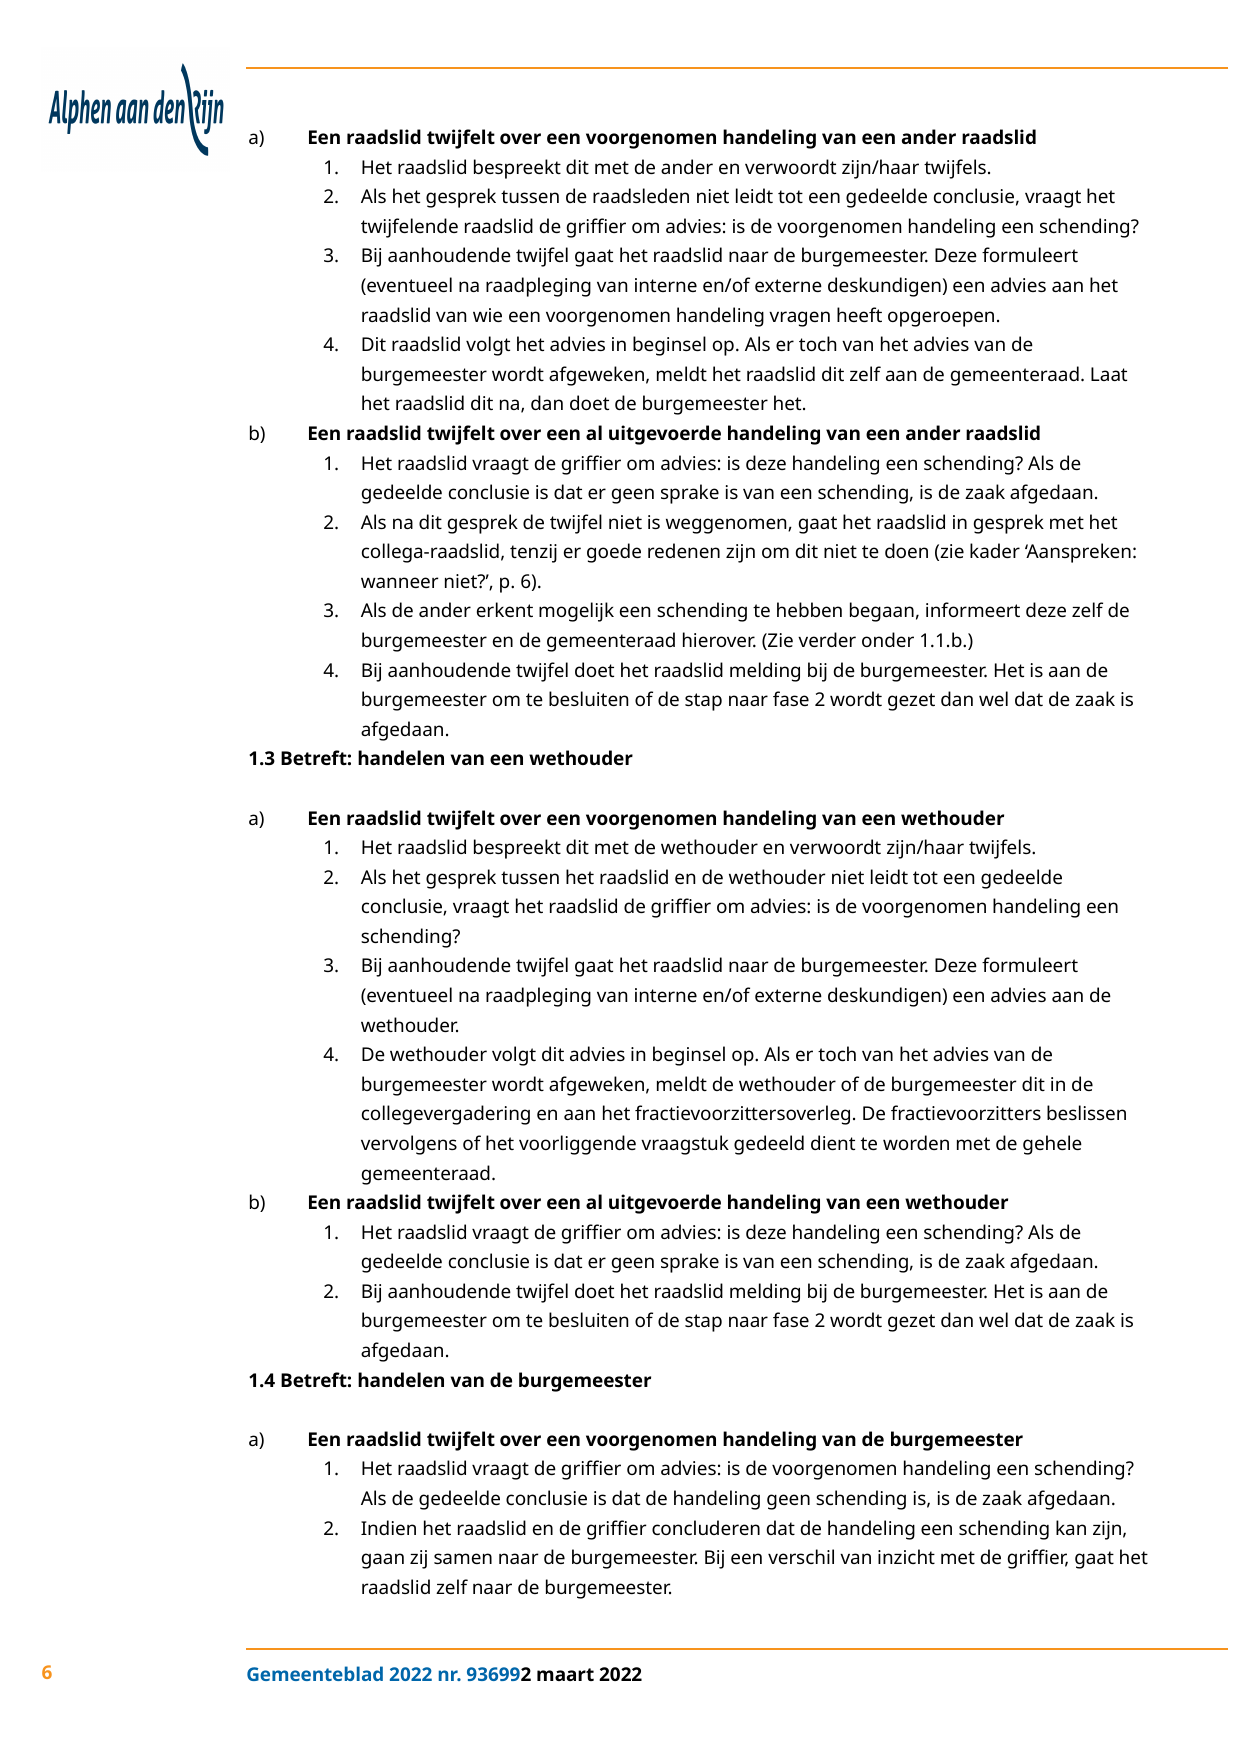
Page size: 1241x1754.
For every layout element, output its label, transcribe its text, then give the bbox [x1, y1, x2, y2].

list Het raadslid vraagt de griffier om advies: is de voorgenomen handeling een schending? Als de gedeelde conclusie is dat de handeling geen schending is, is de zaak afgedaan. [323, 1456, 1152, 1511]
list Een raadslid twijfelt over een al uitgevoerde handeling van een wethouder [248, 1189, 1152, 1215]
list Bij aanhoudende twijfel gaat het raadslid naar de burgemeester. Deze formuleert (eventueel na raadpleging van interne en/of externe deskundigen) een advies aan het raadslid van wie een voorgenomen handeling vragen heeft opgeroepen. [323, 243, 1152, 328]
list Een raadslid twijfelt over een voorgenomen handeling van de burgemeester [248, 1426, 1152, 1452]
list Het raadslid bespreekt dit met de ander en verwoordt zijn/haar twijfels. [323, 154, 1152, 180]
list Bij aanhoudende twijfel doet het raadslid melding bij de burgemeester. Het is aan de burgemeester om te besluiten of de stap naar fase 2 wordt gezet dan wel dat de zaak is afgedaan. [323, 1278, 1152, 1363]
list Indien het raadslid en de griffier concluderen dat de handeling een schending kan zijn, gaan zij samen naar de burgemeester. Bij een verschil van inzicht met de griffier, gaat het raadslid zelf naar de burgemeester. [323, 1515, 1152, 1600]
text 1.3 Betreft: handelen van een wethouder [248, 746, 1152, 771]
list Als na dit gesprek de twijfel niet is weggenomen, gaat het raadslid in gesprek met het collega-raadslid, tenzij er goede redenen zijn om dit niet te doen (zie kader ‘Aanspreken: wanneer niet?’, p. 6). [323, 509, 1152, 594]
list Bij aanhoudende twijfel gaat het raadslid naar de burgemeester. Deze formuleert (eventueel na raadpleging van interne en/of externe deskundigen) een advies aan de wethouder. [323, 953, 1152, 1038]
list Een raadslid twijfelt over een al uitgevoerde handeling van een ander raadslid [248, 420, 1152, 446]
list Een raadslid twijfelt over een voorgenomen handeling van een wethouder [248, 805, 1152, 831]
text 1.4 Betreft: handelen van de burgemeester [248, 1367, 1152, 1393]
list Bij aanhoudende twijfel doet het raadslid melding bij de burgemeester. Het is aan de burgemeester om te besluiten of de stap naar fase 2 wordt gezet dan wel dat de zaak is afgedaan. [323, 657, 1152, 742]
list Een raadslid twijfelt over een voorgenomen handeling van een ander raadslid [248, 124, 1152, 150]
list De wethouder volgt dit advies in beginsel op. Als er toch van het advies van de burgemeester wordt afgeweken, meldt de wethouder of de burgemeester dit in de collegevergadering en aan het fractievoorzittersoverleg. De fractievoorzitters beslissen vervolgens of het voorliggende vraagstuk gedeeld dient te worden met de gehele gemeenteraad. [323, 1041, 1152, 1186]
list Als het gesprek tussen het raadslid en de wethouder niet leidt tot een gedeelde conclusie, vraagt het raadslid de griffier om advies: is de voorgenomen handeling een schending? [323, 864, 1152, 949]
list Als het gesprek tussen de raadsleden niet leidt tot een gedeelde conclusie, vraagt het twijfelende raadslid de griffier om advies: is de voorgenomen handeling een schending? [323, 183, 1152, 239]
picture [41, 47, 231, 172]
list Het raadslid bespreekt dit met de wethouder en verwoordt zijn/haar twijfels. [323, 834, 1152, 860]
list Dit raadslid volgt het advies in beginsel op. Als er toch van het advies van de burgemeester wordt afgeweken, meldt het raadslid dit zelf aan de gemeenteraad. Laat het raadslid dit na, dan doet de burgemeester het. [323, 331, 1152, 416]
list Als de ander erkent mogelijk een schending te hebben begaan, informeert deze zelf de burgemeester en de gemeenteraad hierover. (Zie verder onder 1.1.b.) [323, 598, 1152, 653]
list Het raadslid vraagt de griffier om advies: is deze handeling een schending? Als de gedeelde conclusie is dat er geen sprake is van een schending, is de zaak afgedaan. [323, 1219, 1152, 1274]
list Het raadslid vraagt de griffier om advies: is deze handeling een schending? Als de gedeelde conclusie is dat er geen sprake is van een schending, is de zaak afgedaan. [323, 450, 1152, 505]
